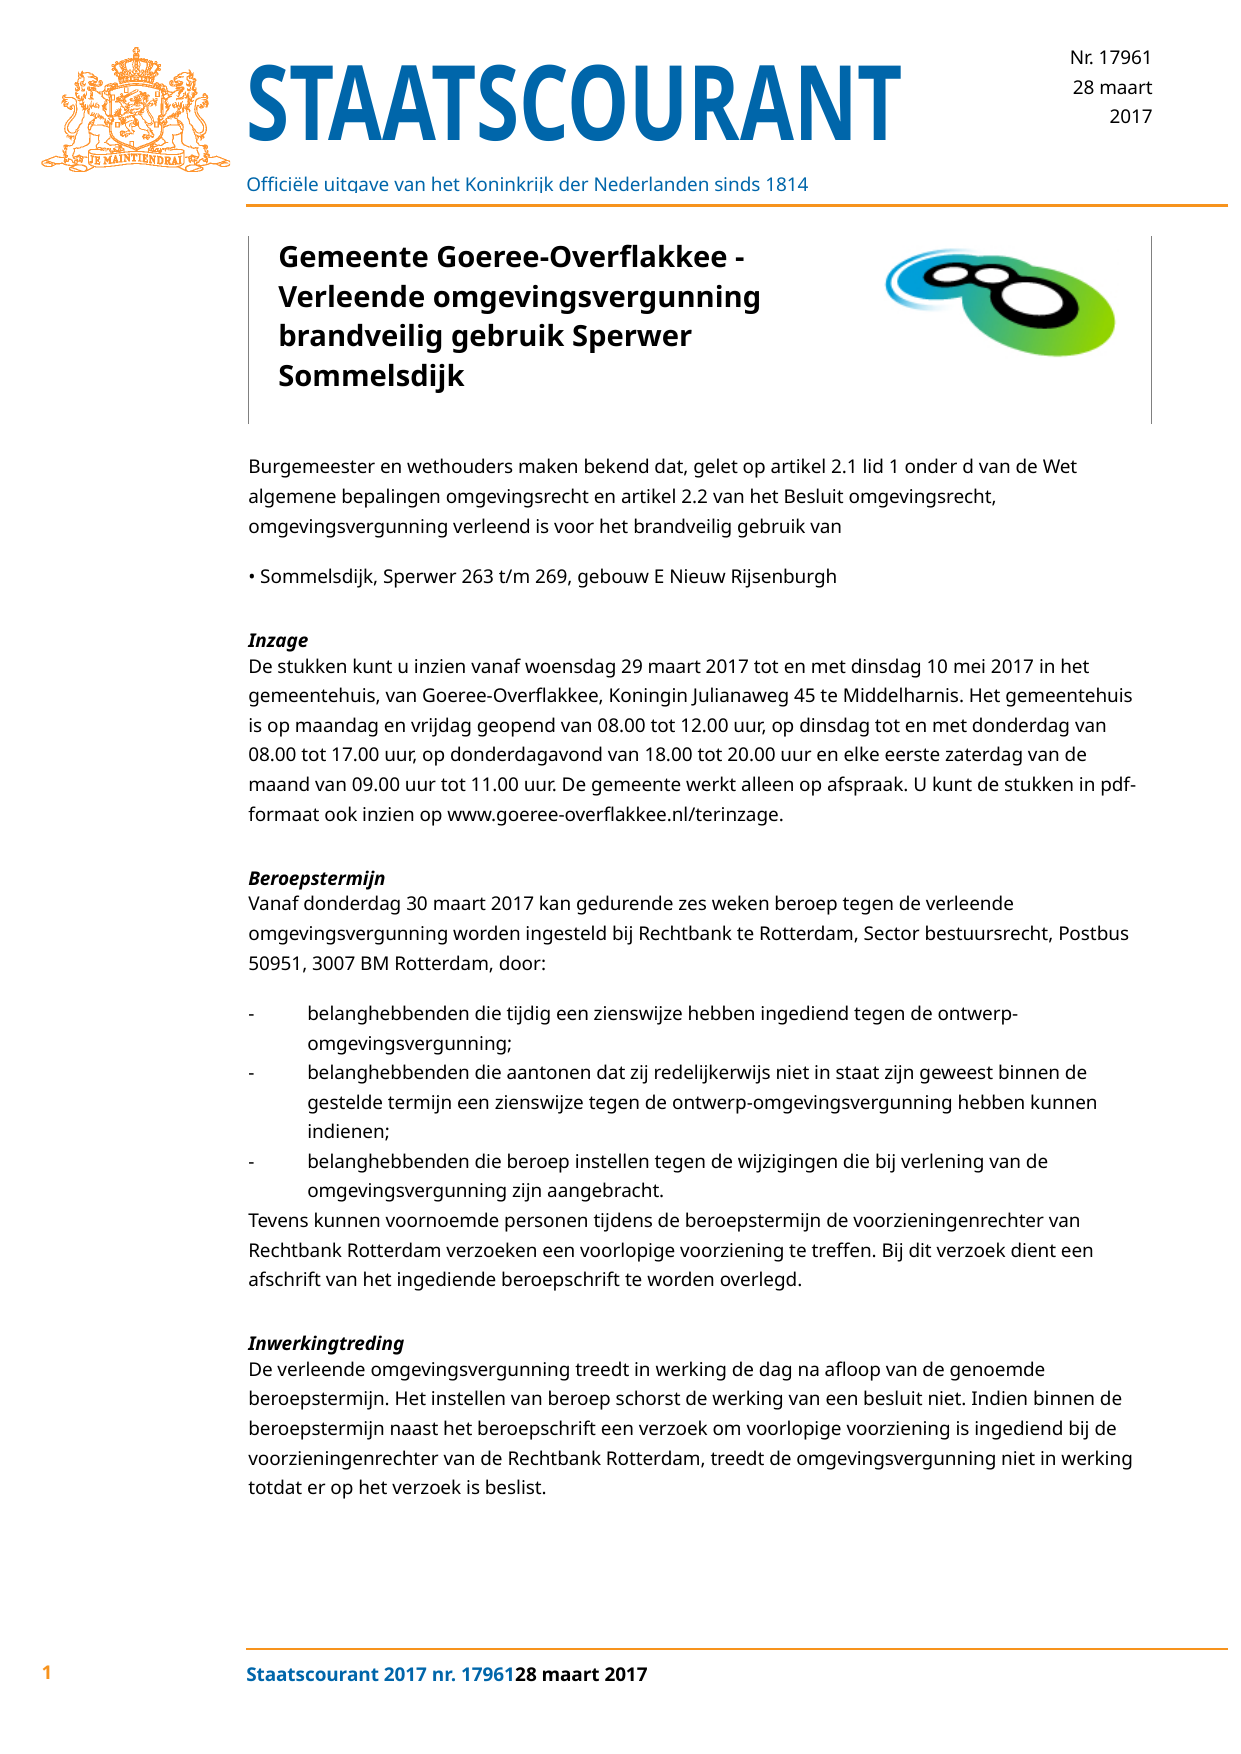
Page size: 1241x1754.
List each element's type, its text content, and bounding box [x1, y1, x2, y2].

list belanghebbenden die beroep instellen tegen de wijzigingen die bij verlening van de omgevingsvergunning zijn aangebracht. [248, 1148, 1152, 1203]
text De stukken kunt u inzien vanaf woensdag 29 maart 2017 tot en met dinsdag 10 mei 2017 in het gemeentehuis, van Goeree-Overflakkee, Koningin Julianaweg 45 te Middelharnis. Het gemeentehuis is op maandag en vrijdag geopend van 08.00 tot 12.00 uur, op dinsdag tot en met donderdag van 08.00 tot 17.00 uur, op donderdagavond van 18.00 tot 20.00 uur en elke eerste zaterdag van de maand van 09.00 uur tot 11.00 uur. De gemeente werkt alleen op afspraak. U kunt de stukken in pdf-formaat ook inzien op www.goeree-overflakkee.nl/terinzage. [248, 653, 1152, 827]
text Beroepstermijn [248, 865, 1152, 891]
text Burgemeester en wethouders maken bekend dat, gelet op artikel 2.1 lid 1 onder d van de Wet algemene bepalingen omgevingsrecht en artikel 2.2 van het Besluit omgevingsrecht, omgevingsvergunning verleend is voor het brandveilig gebruik van [248, 454, 1152, 538]
text Tevens kunnen voornoemde personen tijdens de beroepstermijn de voorzieningenrechter van Rechtbank Rotterdam verzoeken een voorlopige voorziening te treffen. Bij dit verzoek dient een afschrift van het ingediende beroepschrift te worden overlegd. [248, 1207, 1152, 1292]
table_header Gemeente Goeree-Overflakkee - Verleende omgevingsvergunning brandveilig gebruik Sperwer Sommelsdijk [249, 236, 850, 424]
list belanghebbenden die aantonen dat zij redelijkerwijs niet in staat zijn geweest binnen de gestelde termijn een zienswijze tegen de ontwerp-omgevingsvergunning hebben kunnen indienen; [248, 1059, 1152, 1144]
text Vanaf donderdag 30 maart 2017 kan gedurende zes weken beroep tegen de verleende omgevingsvergunning worden ingesteld bij Rechtbank te Rotterdam, Sector bestuursrecht, Postbus 50951, 3007 BM Rotterdam, door: [248, 891, 1152, 975]
list belanghebbenden die tijdig een zienswijze hebben ingediend tegen de ontwerp-omgevingsvergunning; [248, 1000, 1152, 1055]
text Inzage [248, 627, 1152, 653]
picture [41, 47, 231, 172]
text De verleende omgevingsvergunning treedt in werking de dag na afloop van de genoemde beroepstermijn. Het instellen van beroep schorst de werking van een besluit niet. Indien binnen de beroepstermijn naast het beroepschrift een verzoek om voorlopige voorziening is ingediend bij de voorzieningenrechter van de Rechtbank Rotterdam, treedt de omgevingsvergunning niet in werking totdat er op het verzoek is beslist. [248, 1356, 1152, 1500]
table_header [850, 236, 1151, 424]
text Inwerkingtreding [248, 1330, 1152, 1356]
picture [882, 236, 1119, 367]
text • Sommelsdijk, Sperwer 263 t/m 269, gebouw E Nieuw Rijsenburgh [248, 563, 1152, 589]
